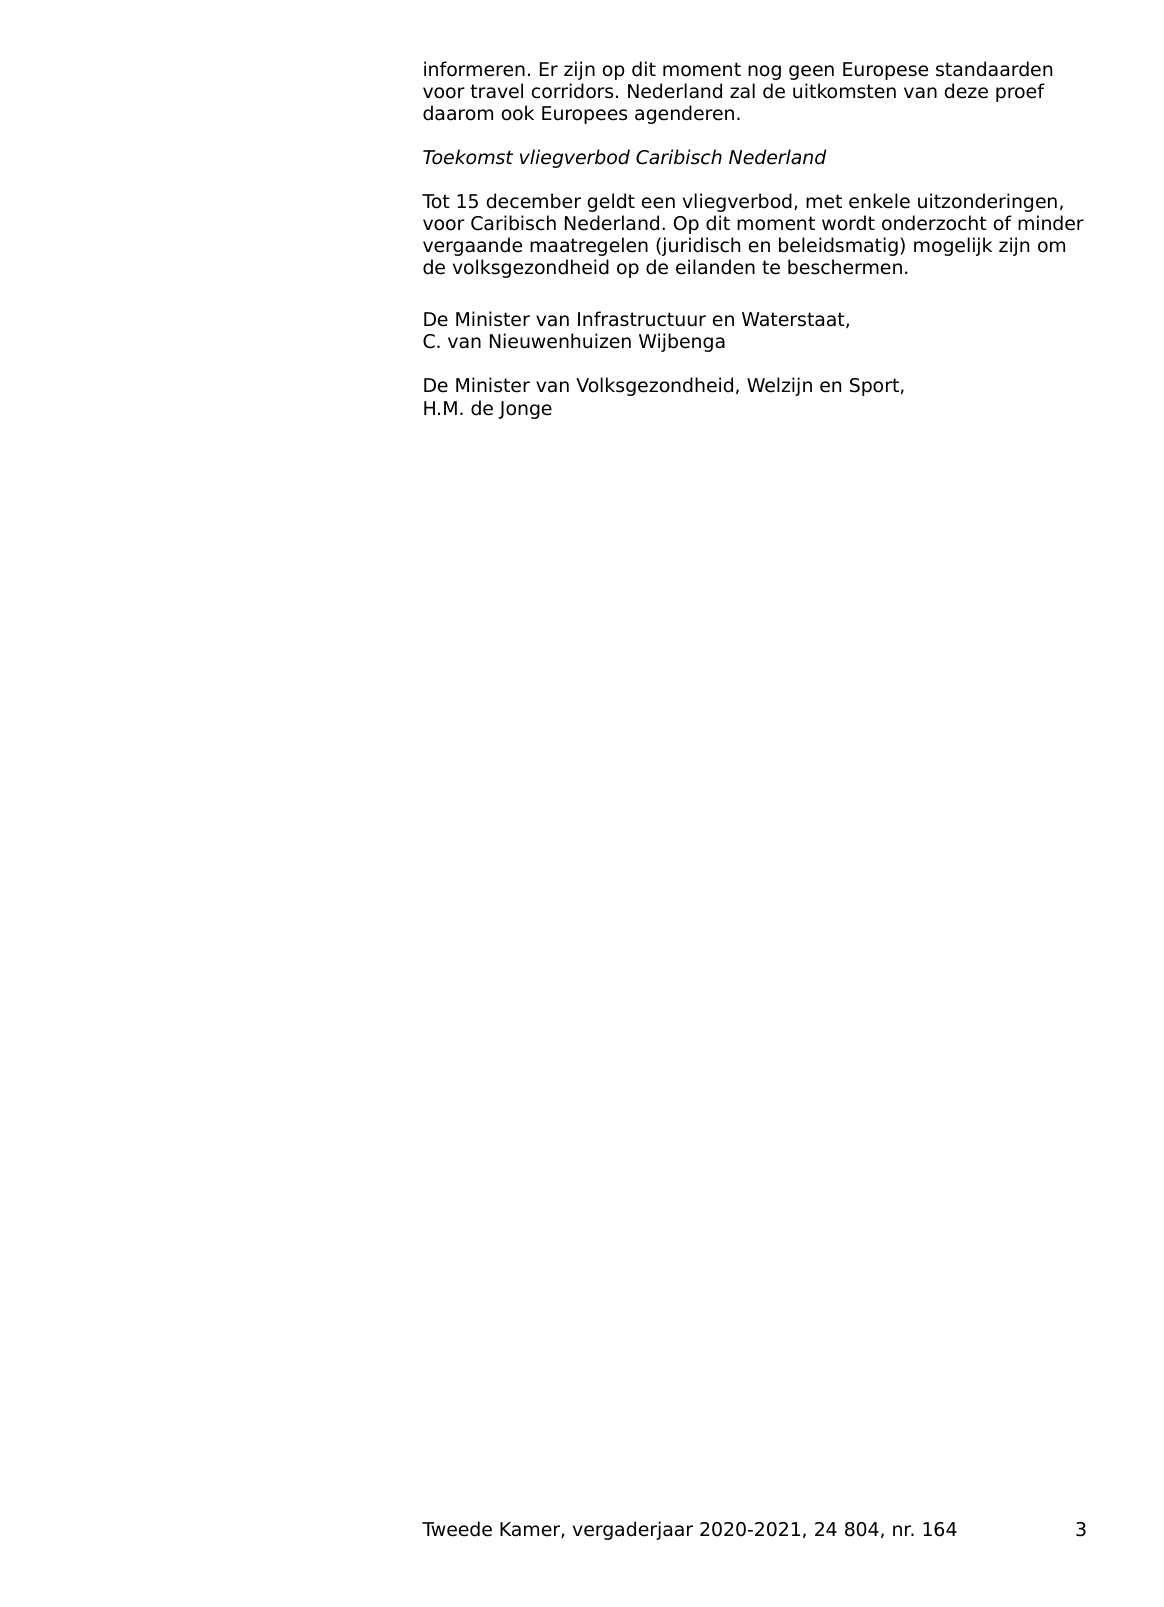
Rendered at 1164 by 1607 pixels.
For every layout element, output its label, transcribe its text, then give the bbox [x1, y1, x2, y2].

text informeren. Er zijn op dit moment nog geen Europese standaarden voor travel corridors. Nederland zal de uitkomsten van deze proef daarom ook Europees agenderen. [422, 59, 1087, 125]
text Tot 15 december geldt een vliegverbod, met enkele uitzonderingen, voor Caribisch Nederland. Op dit moment wordt onderzocht of minder vergaande maatregelen (juridisch en beleidsmatig) mogelijk zijn om de volksgezondheid op de eilanden te beschermen. [422, 191, 1087, 279]
subtitle Toekomst vliegverbod Caribisch Nederland [422, 147, 1087, 169]
text De Minister van Volksgezondheid, Welzijn en Sport, H.M. de Jonge [422, 375, 1087, 419]
text De Minister van Infrastructuur en Waterstaat, C. van Nieuwenhuizen Wijbenga [422, 309, 1087, 353]
